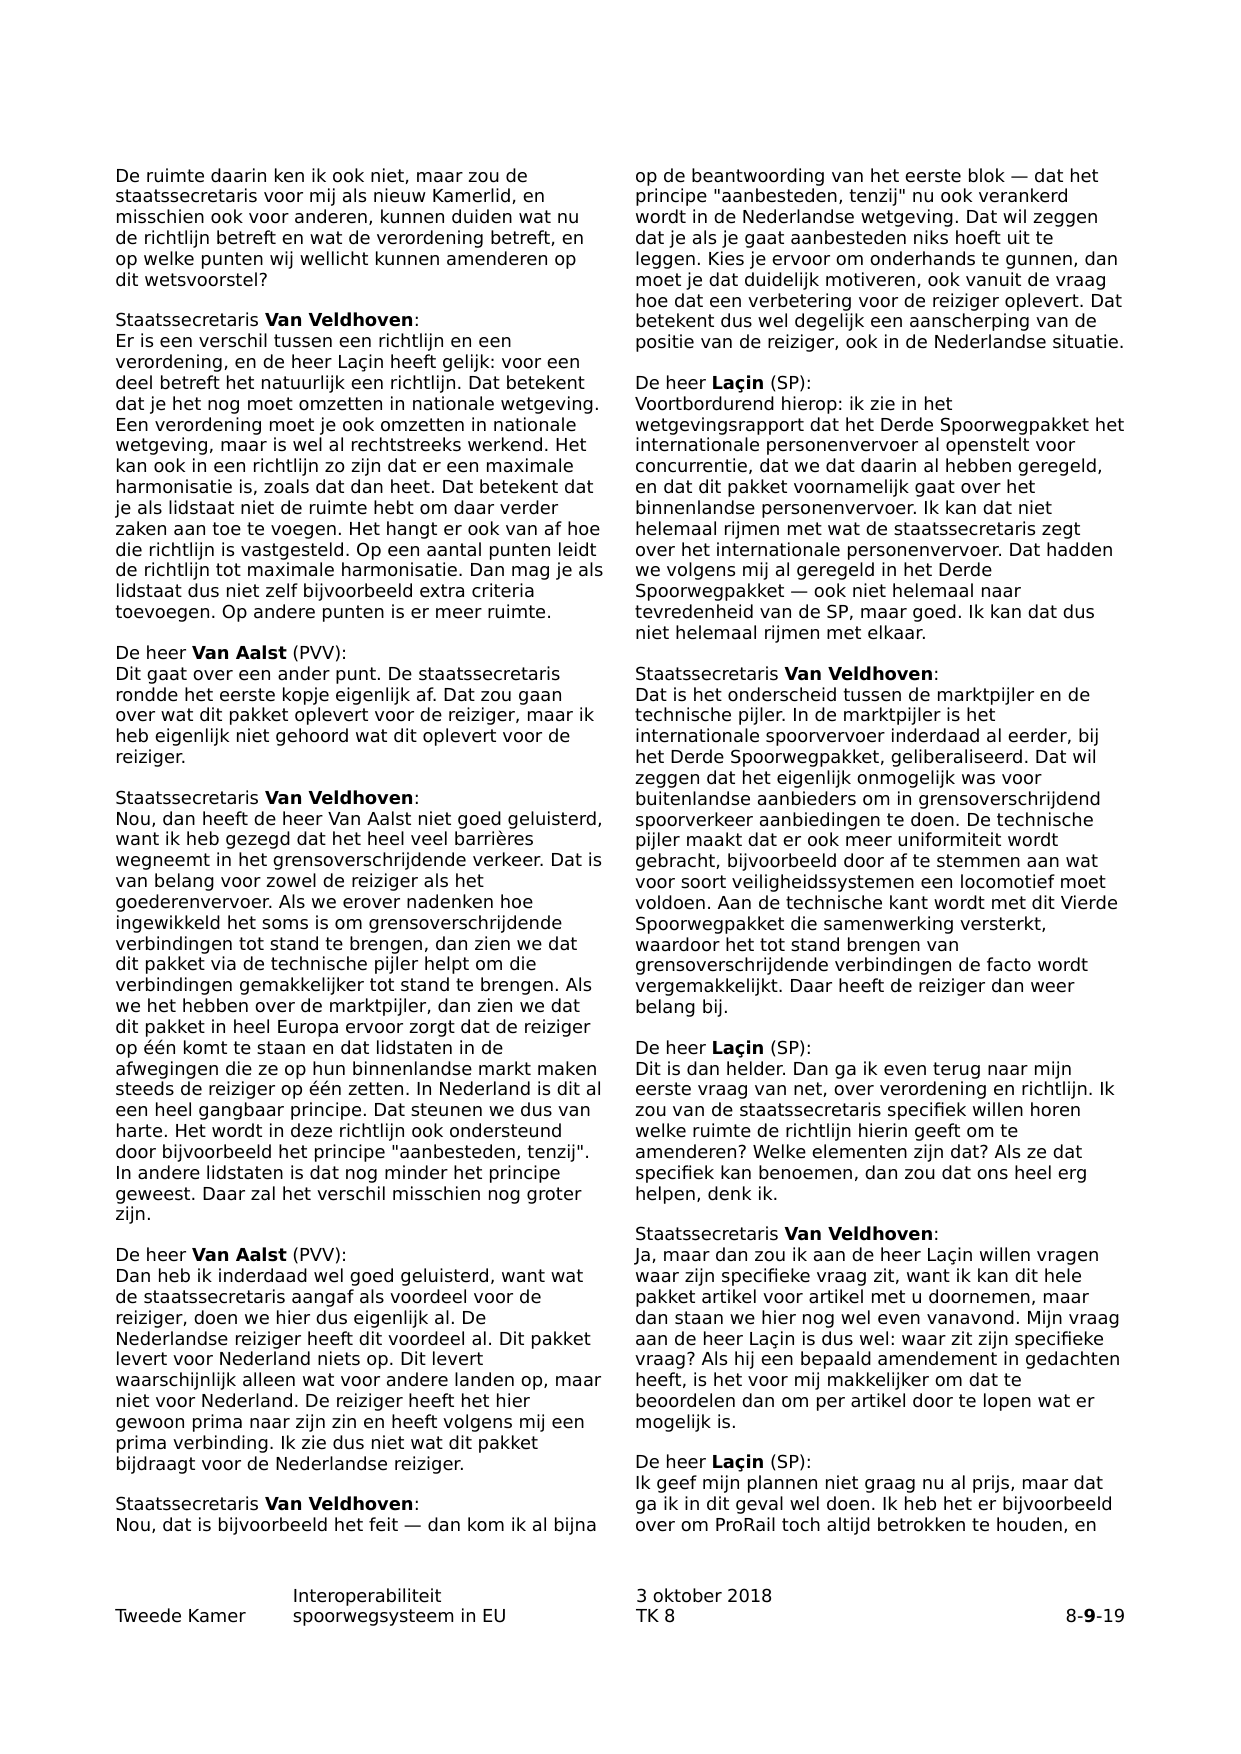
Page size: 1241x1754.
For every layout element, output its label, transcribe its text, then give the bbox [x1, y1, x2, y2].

text Voortbordurend hierop: ik zie in het wetgevingsrapport dat het Derde Spoorwegpakket het internationale personenvervoer al openstelt voor concurrentie, dat we dat daarin al hebben geregeld, en dat dit pakket voornamelijk gaat over het binnenlandse personenvervoer. Ik kan dat niet helemaal rijmen met wat de staatssecretaris zegt over het internationale personenvervoer. Dat hadden we volgens mij al geregeld in het Derde Spoorwegpakket — ook niet helemaal naar tevredenheid van de SP, maar goed. Ik kan dat dus niet helemaal rijmen met elkaar. [635, 393, 1125, 643]
text Staatssecretaris Van Veldhoven: [635, 663, 1125, 684]
text Dit is dan helder. Dan ga ik even terug naar mijn eerste vraag van net, over verordening en richtlijn. Ik zou van de staatssecretaris specifiek willen horen welke ruimte de richtlijn hierin geeft om te amenderen? Welke elementen zijn dat? Als ze dat specifiek kan benoemen, dan zou dat ons heel erg helpen, denk ik. [635, 1058, 1125, 1204]
text De ruimte daarin ken ik ook niet, maar zou de staatssecretaris voor mij als nieuw Kamerlid, en misschien ook voor anderen, kunnen duiden wat nu de richtlijn betreft en wat de verordening betreft, en op welke punten wij wellicht kunnen amenderen op dit wetsvoorstel? [115, 165, 605, 290]
text Staatssecretaris Van Veldhoven: [115, 310, 605, 331]
text De heer Laçin (SP): [635, 1452, 1125, 1473]
text Staatssecretaris Van Veldhoven: [115, 1494, 605, 1515]
text Nou, dan heeft de heer Van Aalst niet goed geluisterd, want ik heb gezegd dat het heel veel barrières wegneemt in het grensoverschrijdende verkeer. Dat is van belang voor zowel de reiziger als het goederenvervoer. Als we erover nadenken hoe ingewikkeld het soms is om grensoverschrijdende verbindingen tot stand te brengen, dan zien we dat dit pakket via de technische pijler helpt om die verbindingen gemakkelijker tot stand te brengen. Als we het hebben over de marktpijler, dan zien we dat dit pakket in heel Europa ervoor zorgt dat de reiziger op één komt te staan en dat lidstaten in de afwegingen die ze op hun binnenlandse markt maken steeds de reiziger op één zetten. In Nederland is dit al een heel gangbaar principe. Dat steunen we dus van harte. Het wordt in deze richtlijn ook ondersteund door bijvoorbeeld het principe "aanbesteden, tenzij". In andere lidstaten is dat nog minder het principe geweest. Daar zal het verschil misschien nog groter zijn. [115, 808, 605, 1225]
text op de beantwoording van het eerste blok — dat het principe "aanbesteden, tenzij" nu ook verankerd wordt in de Nederlandse wetgeving. Dat wil zeggen dat je als je gaat aanbesteden niks hoeft uit te leggen. Kies je ervoor om onderhands te gunnen, dan moet je dat duidelijk motiveren, ook vanuit de vraag hoe dat een verbetering voor de reiziger oplevert. Dat betekent dus wel degelijk een aanscherping van de positie van de reiziger, ook in de Nederlandse situatie. [635, 165, 1125, 353]
text Dan heb ik inderdaad wel goed geluisterd, want wat de staatssecretaris aangaf als voordeel voor de reiziger, doen we hier dus eigenlijk al. De Nederlandse reiziger heeft dit voordeel al. Dit pakket levert voor Nederland niets op. Dit levert waarschijnlijk alleen wat voor andere landen op, maar niet voor Nederland. De reiziger heeft het hier gewoon prima naar zijn zin en heeft volgens mij een prima verbinding. Ik zie dus niet wat dit pakket bijdraagt voor de Nederlandse reiziger. [115, 1266, 605, 1474]
text Staatssecretaris Van Veldhoven: [635, 1224, 1125, 1245]
text Ik geef mijn plannen niet graag nu al prijs, maar dat ga ik in dit geval wel doen. Ik heb het er bijvoorbeeld over om ProRail toch altijd betrokken te houden, en [635, 1473, 1125, 1536]
text De heer Van Aalst (PVV): [115, 643, 605, 663]
text De heer Van Aalst (PVV): [115, 1245, 605, 1266]
text De heer Laçin (SP): [635, 373, 1125, 393]
text Dat is het onderscheid tussen de marktpijler en de technische pijler. In de marktpijler is het internationale spoorvervoer inderdaad al eerder, bij het Derde Spoorwegpakket, geliberaliseerd. Dat wil zeggen dat het eigenlijk onmogelijk was voor buitenlandse aanbieders om in grensoverschrijdend spoorverkeer aanbiedingen te doen. De technische pijler maakt dat er ook meer uniformiteit wordt gebracht, bijvoorbeeld door af te stemmen aan wat voor soort veiligheidssystemen een locomotief moet voldoen. Aan de technische kant wordt met dit Vierde Spoorwegpakket die samenwerking versterkt, waardoor het tot stand brengen van grensoverschrijdende verbindingen de facto wordt vergemakkelijkt. Daar heeft de reiziger dan weer belang bij. [635, 684, 1125, 1018]
text Er is een verschil tussen een richtlijn en een verordening, en de heer Laçin heeft gelijk: voor een deel betreft het natuurlijk een richtlijn. Dat betekent dat je het nog moet omzetten in nationale wetgeving. Een verordening moet je ook omzetten in nationale wetgeving, maar is wel al rechtstreeks werkend. Het kan ook in een richtlijn zo zijn dat er een maximale harmonisatie is, zoals dat dan heet. Dat betekent dat je als lidstaat niet de ruimte hebt om daar verder zaken aan toe te voegen. Het hangt er ook van af hoe die richtlijn is vastgesteld. Op een aantal punten leidt de richtlijn tot maximale harmonisatie. Dan mag je als lidstaat dus niet zelf bijvoorbeeld extra criteria toevoegen. Op andere punten is er meer ruimte. [115, 331, 605, 623]
text Nou, dat is bijvoorbeeld het feit — dan kom ik al bijna [115, 1515, 605, 1536]
text Staatssecretaris Van Veldhoven: [115, 788, 605, 808]
text Dit gaat over een ander punt. De staatssecretaris rondde het eerste kopje eigenlijk af. Dat zou gaan over wat dit pakket oplevert voor de reiziger, maar ik heb eigenlijk niet gehoord wat dit oplevert voor de reiziger. [115, 663, 605, 768]
text Ja, maar dan zou ik aan de heer Laçin willen vragen waar zijn specifieke vraag zit, want ik kan dit hele pakket artikel voor artikel met u doornemen, maar dan staan we hier nog wel even vanavond. Mijn vraag aan de heer Laçin is dus wel: waar zit zijn specifieke vraag? Als hij een bepaald amendement in gedachten heeft, is het voor mij makkelijker om dat te beoordelen dan om per artikel door te lopen wat er mogelijk is. [635, 1245, 1125, 1432]
text De heer Laçin (SP): [635, 1038, 1125, 1058]
